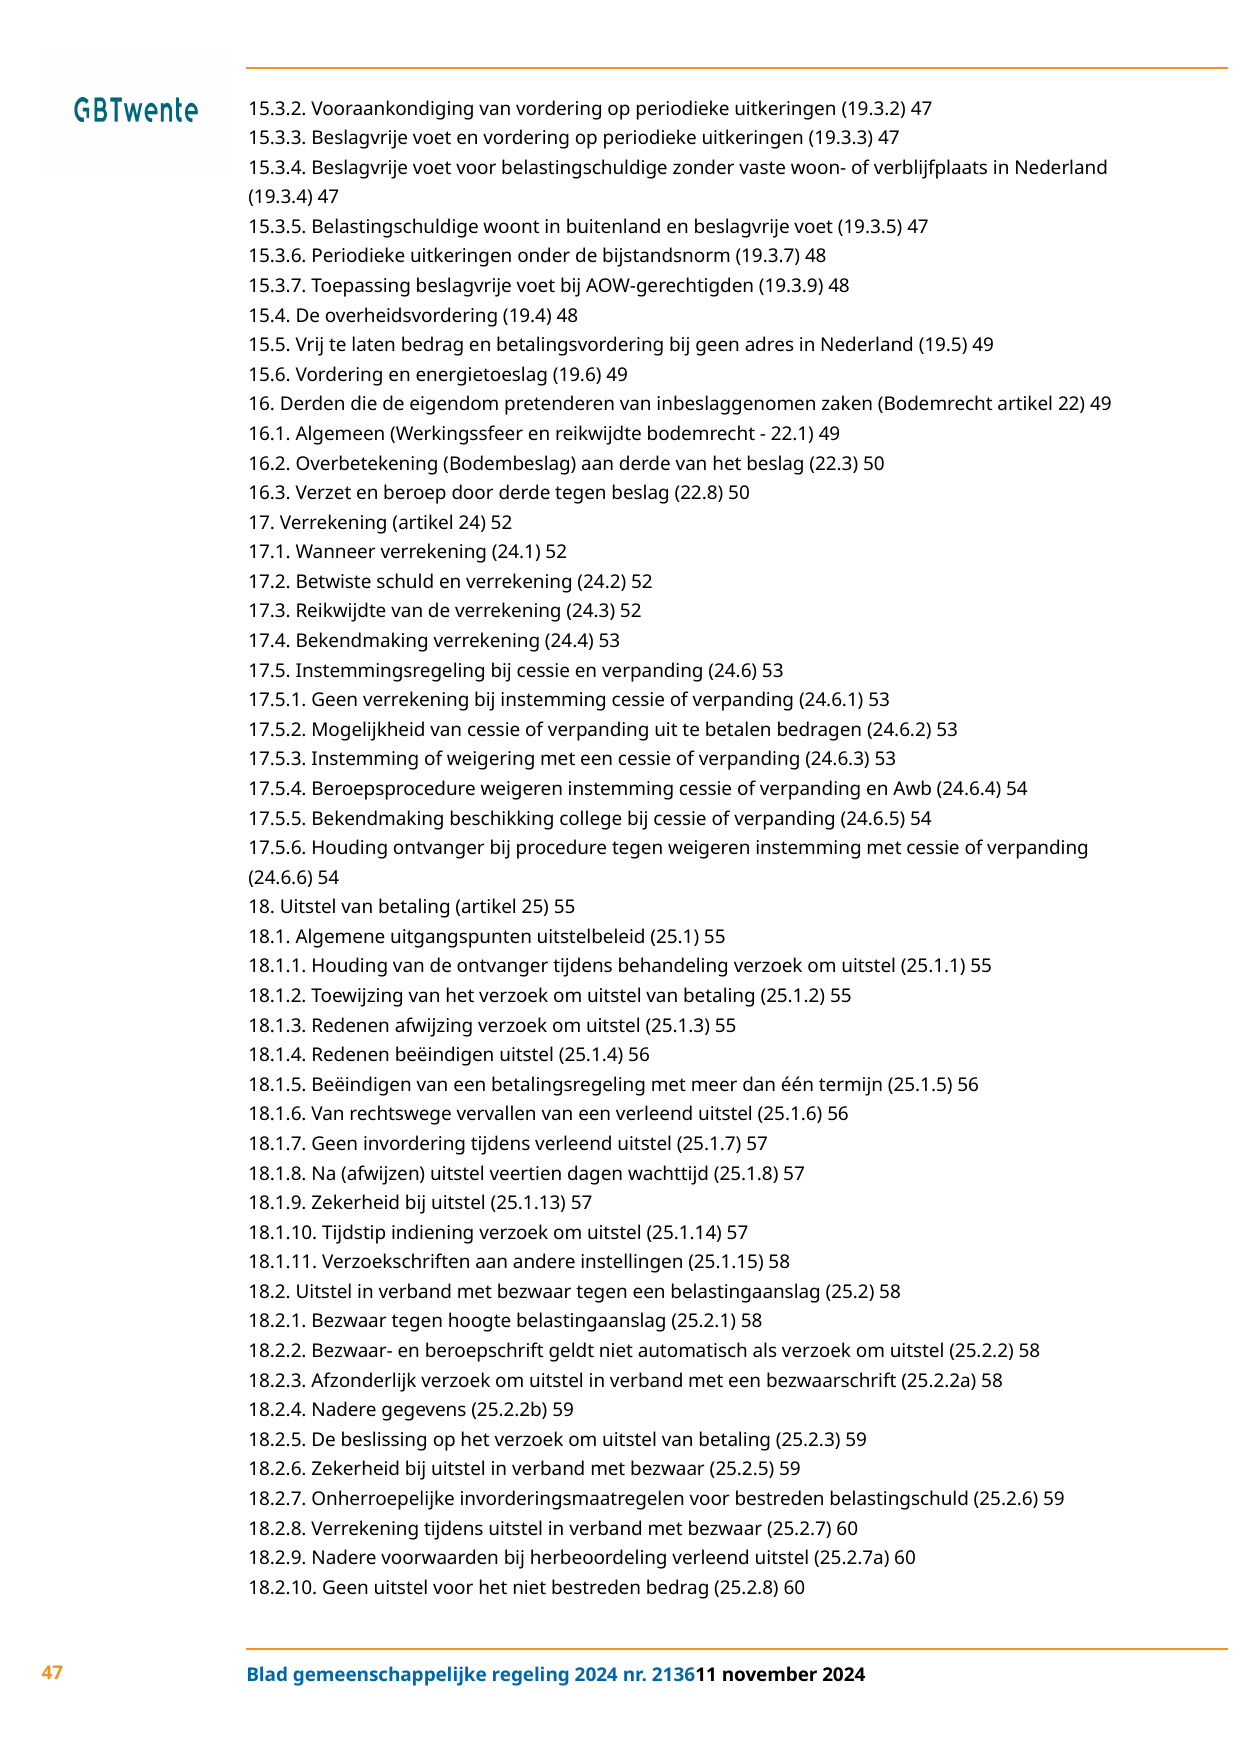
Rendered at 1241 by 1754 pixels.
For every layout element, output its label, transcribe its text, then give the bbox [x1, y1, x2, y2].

text 18.2.6. Zekerheid bij uitstel in verband met bezwaar (25.2.5) 59 [248, 1456, 1152, 1481]
text 18.2.5. De beslissing op het verzoek om uitstel van betaling (25.2.3) 59 [248, 1426, 1152, 1452]
text 17.5.1. Geen verrekening bij instemming cessie of verpanding (24.6.1) 53 [248, 686, 1152, 712]
text 18.1.11. Verzoekschriften aan andere instellingen (25.1.15) 58 [248, 1248, 1152, 1274]
text 18.1.1. Houding van de ontvanger tijdens behandeling verzoek om uitstel (25.1.1) 55 [248, 953, 1152, 978]
text 16.2. Overbetekening (Bodembeslag) aan derde van het beslag (22.3) 50 [248, 450, 1152, 476]
text 18.1.2. Toewijzing van het verzoek om uitstel van betaling (25.1.2) 55 [248, 982, 1152, 1008]
text 18.1.7. Geen invordering tijdens verleend uitstel (25.1.7) 57 [248, 1130, 1152, 1156]
text 16. Derden die de eigendom pretenderen van inbeslaggenomen zaken (Bodemrecht artikel 22) 49 [248, 391, 1152, 416]
text 18.1.6. Van rechtswege vervallen van een verleend uitstel (25.1.6) 56 [248, 1101, 1152, 1126]
text 18.2.10. Geen uitstel voor het niet bestreden bedrag (25.2.8) 60 [248, 1574, 1152, 1600]
text 15.3.4. Beslagvrije voet voor belastingschuldige zonder vaste woon- of verblijfplaats in Nederland (19.3.4) 47 [248, 154, 1152, 209]
text 18.1.4. Redenen beëindigen uitstel (25.1.4) 56 [248, 1041, 1152, 1067]
text 18.1.3. Redenen afwijzing verzoek om uitstel (25.1.3) 55 [248, 1012, 1152, 1038]
text 17.4. Bekendmaking verrekening (24.4) 53 [248, 627, 1152, 653]
text 18.2.1. Bezwaar tegen hoogte belastingaanslag (25.2.1) 58 [248, 1308, 1152, 1333]
text 18.2.3. Afzonderlijk verzoek om uitstel in verband met een bezwaarschrift (25.2.2a) 58 [248, 1367, 1152, 1393]
text 15.6. Vordering en energietoeslag (19.6) 49 [248, 361, 1152, 387]
text 18.1. Algemene uitgangspunten uitstelbeleid (25.1) 55 [248, 923, 1152, 949]
text 17.3. Reikwijdte van de verrekening (24.3) 52 [248, 598, 1152, 623]
text 15.5. Vrij te laten bedrag en betalingsvordering bij geen adres in Nederland (19.5) 49 [248, 331, 1152, 357]
text 17.5.4. Beroepsprocedure weigeren instemming cessie of verpanding en Awb (24.6.4) 54 [248, 775, 1152, 801]
text 15.3.3. Beslagvrije voet en vordering op periodieke uitkeringen (19.3.3) 47 [248, 124, 1152, 150]
text 18.2.7. Onherroepelijke invorderingsmaatregelen voor bestreden belastingschuld (25.2.6) 59 [248, 1485, 1152, 1511]
text 17.5.3. Instemming of weigering met een cessie of verpanding (24.6.3) 53 [248, 746, 1152, 771]
text 15.4. De overheidsvordering (19.4) 48 [248, 302, 1152, 328]
text 17. Verrekening (artikel 24) 52 [248, 509, 1152, 535]
text 17.2. Betwiste schuld en verrekening (24.2) 52 [248, 568, 1152, 594]
text 17.5.5. Bekendmaking beschikking college bij cessie of verpanding (24.6.5) 54 [248, 805, 1152, 831]
text 15.3.6. Periodieke uitkeringen onder de bijstandsnorm (19.3.7) 48 [248, 243, 1152, 268]
text 17.5. Instemmingsregeling bij cessie en verpanding (24.6) 53 [248, 657, 1152, 683]
text 16.3. Verzet en beroep door derde tegen beslag (22.8) 50 [248, 479, 1152, 505]
text 16.1. Algemeen (Werkingssfeer en reikwijdte bodemrecht - 22.1) 49 [248, 420, 1152, 446]
text 18.1.9. Zekerheid bij uitstel (25.1.13) 57 [248, 1189, 1152, 1215]
text 17.5.6. Houding ontvanger bij procedure tegen weigeren instemming met cessie of verpanding (24.6.6) 54 [248, 834, 1152, 890]
picture [41, 47, 231, 172]
text 18.2.9. Nadere voorwaarden bij herbeoordeling verleend uitstel (25.2.7a) 60 [248, 1544, 1152, 1570]
text 15.3.5. Belastingschuldige woont in buitenland en beslagvrije voet (19.3.5) 47 [248, 213, 1152, 239]
text 18.2. Uitstel in verband met bezwaar tegen een belastingaanslag (25.2) 58 [248, 1278, 1152, 1304]
text 18.1.8. Na (afwijzen) uitstel veertien dagen wachttijd (25.1.8) 57 [248, 1160, 1152, 1186]
text 18. Uitstel van betaling (artikel 25) 55 [248, 893, 1152, 919]
text 18.1.5. Beëindigen van een betalingsregeling met meer dan één termijn (25.1.5) 56 [248, 1071, 1152, 1097]
text 18.2.2. Bezwaar- en beroepschrift geldt niet automatisch als verzoek om uitstel (25.2.2) 58 [248, 1337, 1152, 1363]
text 18.1.10. Tijdstip indiening verzoek om uitstel (25.1.14) 57 [248, 1219, 1152, 1245]
text 17.1. Wanneer verrekening (24.1) 52 [248, 538, 1152, 564]
text 15.3.7. Toepassing beslagvrije voet bij AOW-gerechtigden (19.3.9) 48 [248, 272, 1152, 298]
text 18.2.8. Verrekening tijdens uitstel in verband met bezwaar (25.2.7) 60 [248, 1515, 1152, 1541]
text 15.3.2. Vooraankondiging van vordering op periodieke uitkeringen (19.3.2) 47 [248, 95, 1152, 121]
text 17.5.2. Mogelijkheid van cessie of verpanding uit te betalen bedragen (24.6.2) 53 [248, 716, 1152, 742]
text 18.2.4. Nadere gegevens (25.2.2b) 59 [248, 1396, 1152, 1422]
